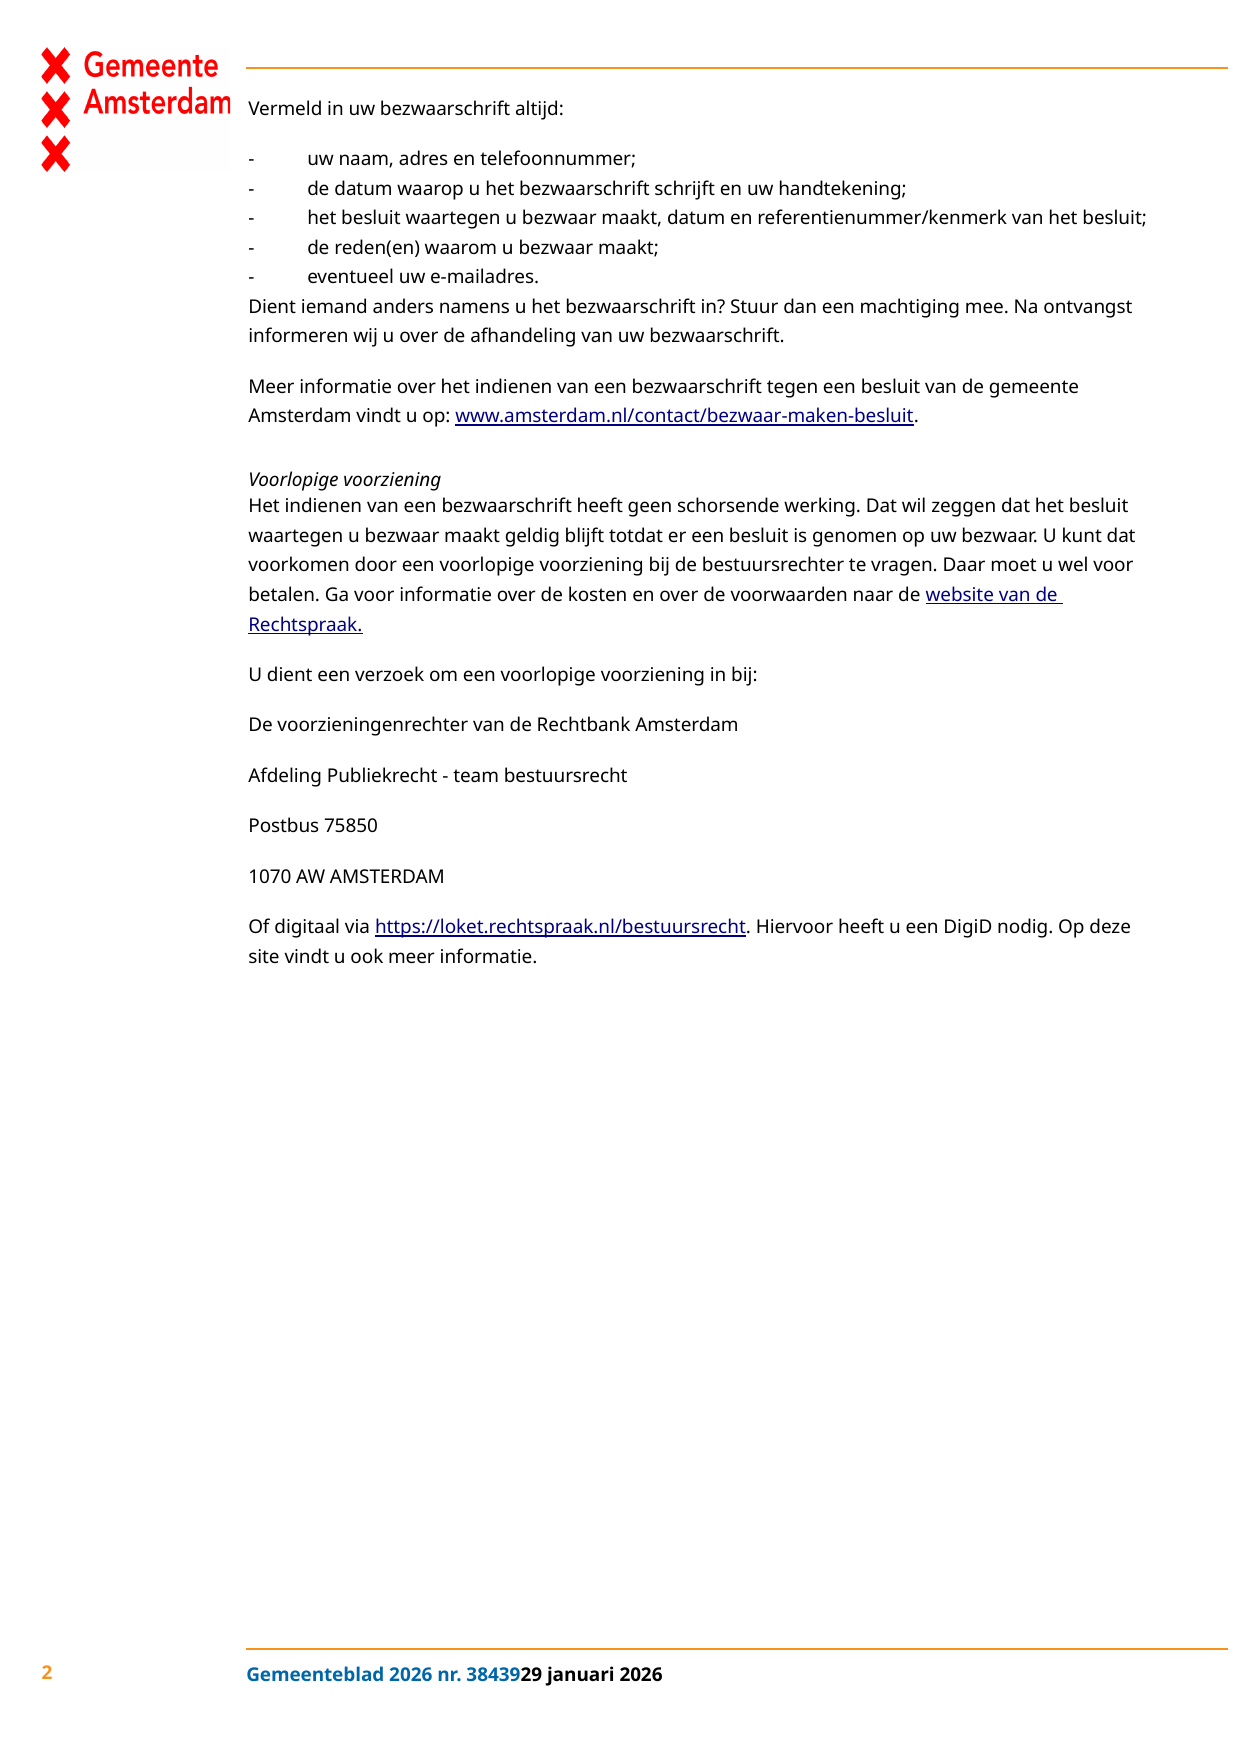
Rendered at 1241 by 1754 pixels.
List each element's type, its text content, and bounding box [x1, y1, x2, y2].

list het besluit waartegen u bezwaar maakt, datum en referentienummer/kenmerk van het besluit; [248, 204, 1152, 230]
text 1070 AW AMSTERDAM [248, 863, 1152, 888]
text Meer informatie over het indienen van een bezwaarschrift tegen een besluit van de gemeente Amsterdam vindt u op: www.amsterdam.nl/contact/bezwaar-maken-besluit. [248, 373, 1152, 428]
text Dient iemand anders namens u het bezwaarschrift in? Stuur dan een machtiging mee. Na ontvangst informeren wij u over de afhandeling van uw bezwaarschrift. [248, 293, 1152, 348]
list de datum waarop u het bezwaarschrift schrijft en uw handtekening; [248, 175, 1152, 201]
text Postbus 75850 [248, 812, 1152, 838]
text Of digitaal via https://loket.rechtspraak.nl/bestuursrecht. Hiervoor heeft u een DigiD nodig. Op deze site vindt u ook meer informatie. [248, 913, 1152, 968]
list de reden(en) waarom u bezwaar maakt; [248, 234, 1152, 260]
text De voorzieningenrechter van de Rechtbank Amsterdam [248, 712, 1152, 737]
text U dient een verzoek om een voorlopige voorziening in bij: [248, 661, 1152, 687]
list eventueel uw e-mailadres. [248, 263, 1152, 289]
picture [41, 47, 231, 172]
text Voorlopige voorziening [248, 467, 1152, 492]
list uw naam, adres en telefoonnummer; [248, 145, 1152, 171]
text Afdeling Publiekrecht - team bestuursrecht [248, 762, 1152, 788]
text Vermeld in uw bezwaarschrift altijd: [248, 95, 1152, 121]
text Het indienen van een bezwaarschrift heeft geen schorsende werking. Dat wil zeggen dat het besluit waartegen u bezwaar maakt geldig blijft totdat er een besluit is genomen op uw bezwaar. U kunt dat voorkomen door een voorlopige voorziening bij de bestuursrechter te vragen. Daar moet u wel voor betalen. Ga voor informatie over de kosten en over de voorwaarden naar de website van de Rechtspraak. [248, 492, 1152, 636]
